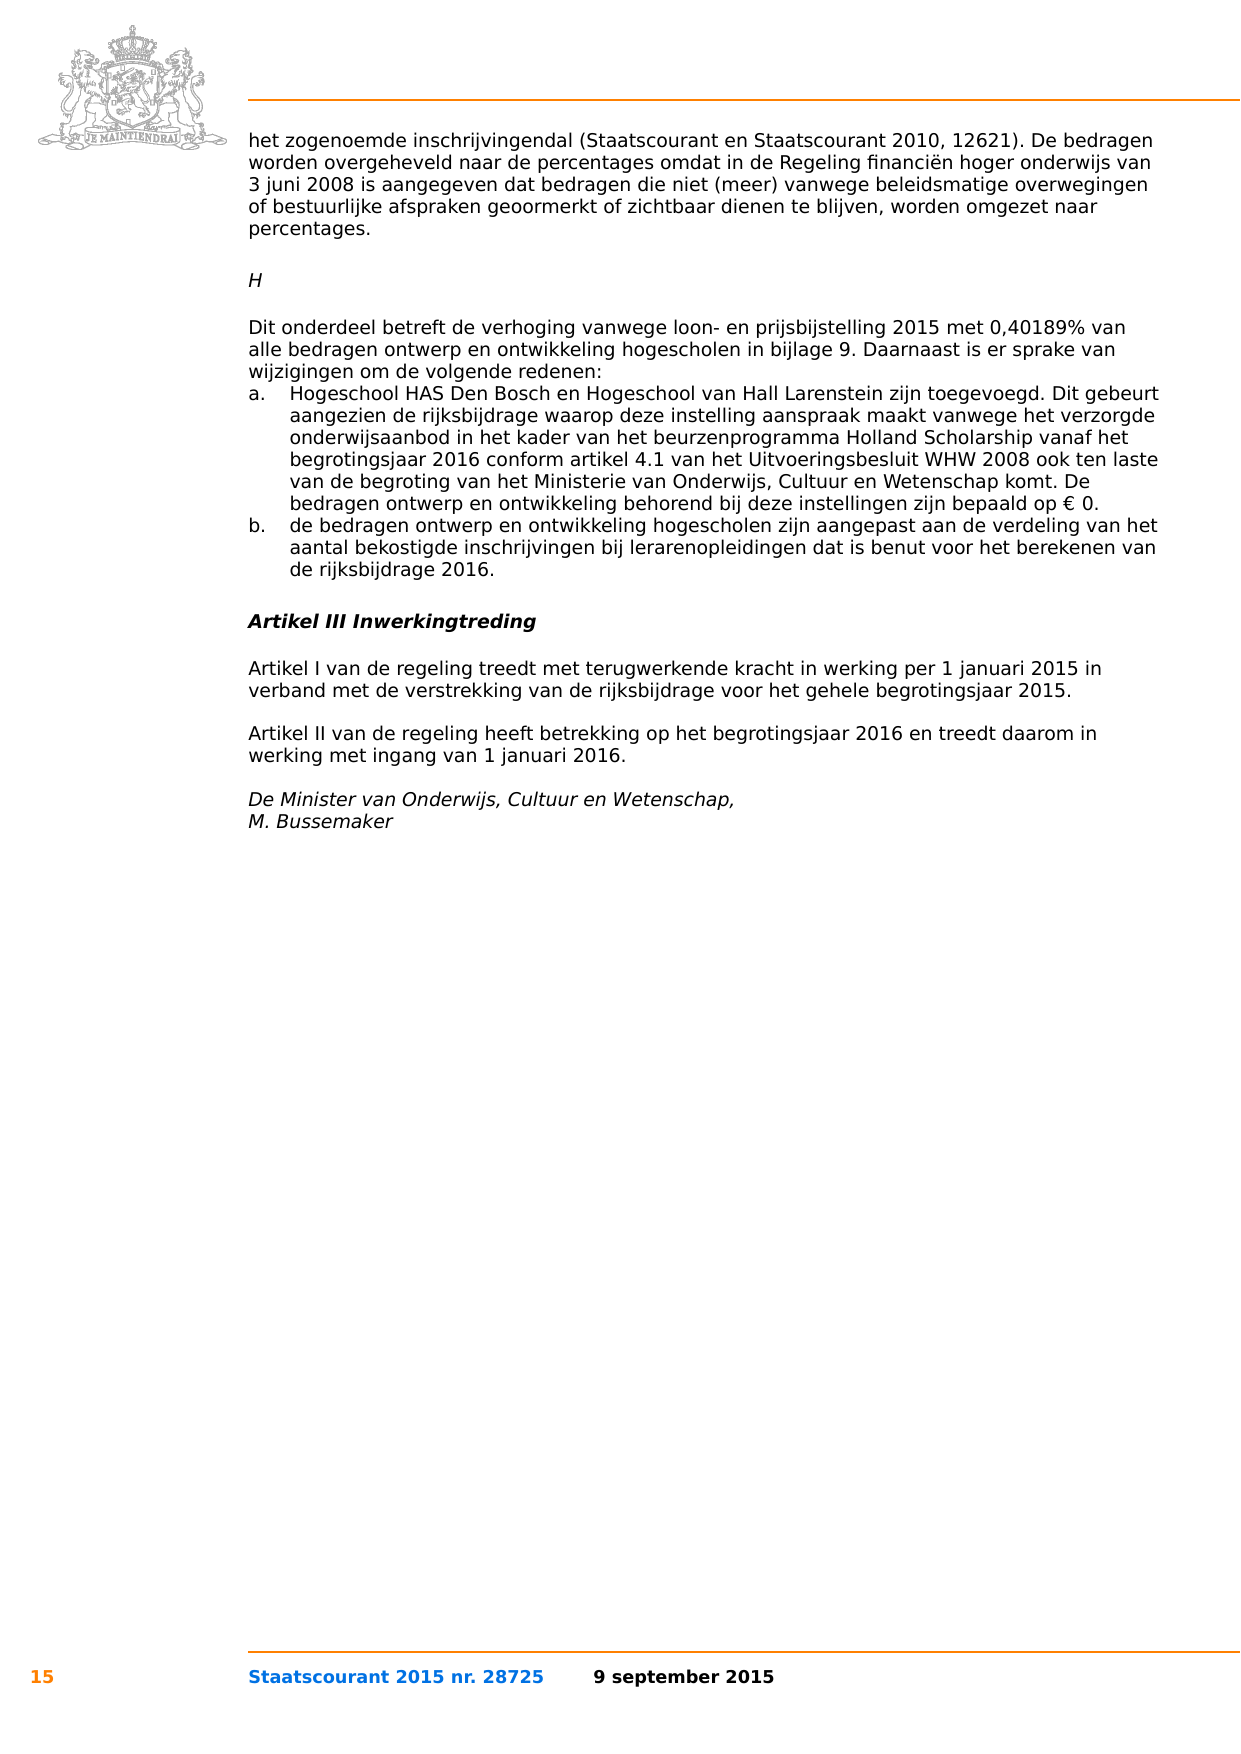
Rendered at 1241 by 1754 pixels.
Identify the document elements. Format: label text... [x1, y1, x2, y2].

subtitle H [248, 270, 1163, 292]
text Dit onderdeel betreft de verhoging vanwege loon- en prijsbijstelling 2015 met 0,40189% van alle bedragen ontwerp en ontwikkeling hogescholen in bijlage 9. Daarnaast is er sprake van wijzigingen om de volgende redenen: [248, 317, 1163, 383]
picture [38, 25, 227, 150]
text het zogenoemde inschrijvingendal (Staatscourant en Staatscourant 2010, 12621). De bedragen worden overgeheveld naar de percentages omdat in de Regeling financiën hoger onderwijs van 3 juni 2008 is aangegeven dat bedragen die niet (meer) vanwege beleidsmatige overwegingen of bestuurlijke afspraken geoormerkt of zichtbaar dienen te blijven, worden omgezet naar percentages. [248, 130, 1163, 240]
text a. Hogeschool HAS Den Bosch en Hogeschool van Hall Larenstein zijn toegevoegd. Dit gebeurt aangezien de rijksbijdrage waarop deze instelling aanspraak maakt vanwege het verzorgde onderwijsaanbod in het kader van het beurzenprogramma Holland Scholarship vanaf het begrotingsjaar 2016 conform artikel 4.1 van het Uitvoeringsbesluit WHW 2008 ook ten laste van de begroting van het Ministerie van Onderwijs, Cultuur en Wetenschap komt. De bedragen ontwerp en ontwikkeling behorend bij deze instellingen zijn bepaald op € 0. [248, 383, 1163, 514]
text b. de bedragen ontwerp en ontwikkeling hogescholen zijn aangepast aan de verdeling van het aantal bekostigde inschrijvingen bij lerarenopleidingen dat is benut voor het berekenen van de rijksbijdrage 2016. [248, 514, 1163, 581]
subtitle Artikel III Inwerkingtreding [248, 611, 1163, 632]
text De Minister van Onderwijs, Cultuur en Wetenschap, M. Bussemaker [248, 789, 1163, 833]
text Artikel II van de regeling heeft betrekking op het begrotingsjaar 2016 en treedt daarom in werking met ingang van 1 januari 2016. [248, 723, 1163, 767]
text Artikel I van de regeling treedt met terugwerkende kracht in werking per 1 januari 2015 in verband met de verstrekking van de rijksbijdrage voor het gehele begrotingsjaar 2015. [248, 657, 1163, 701]
